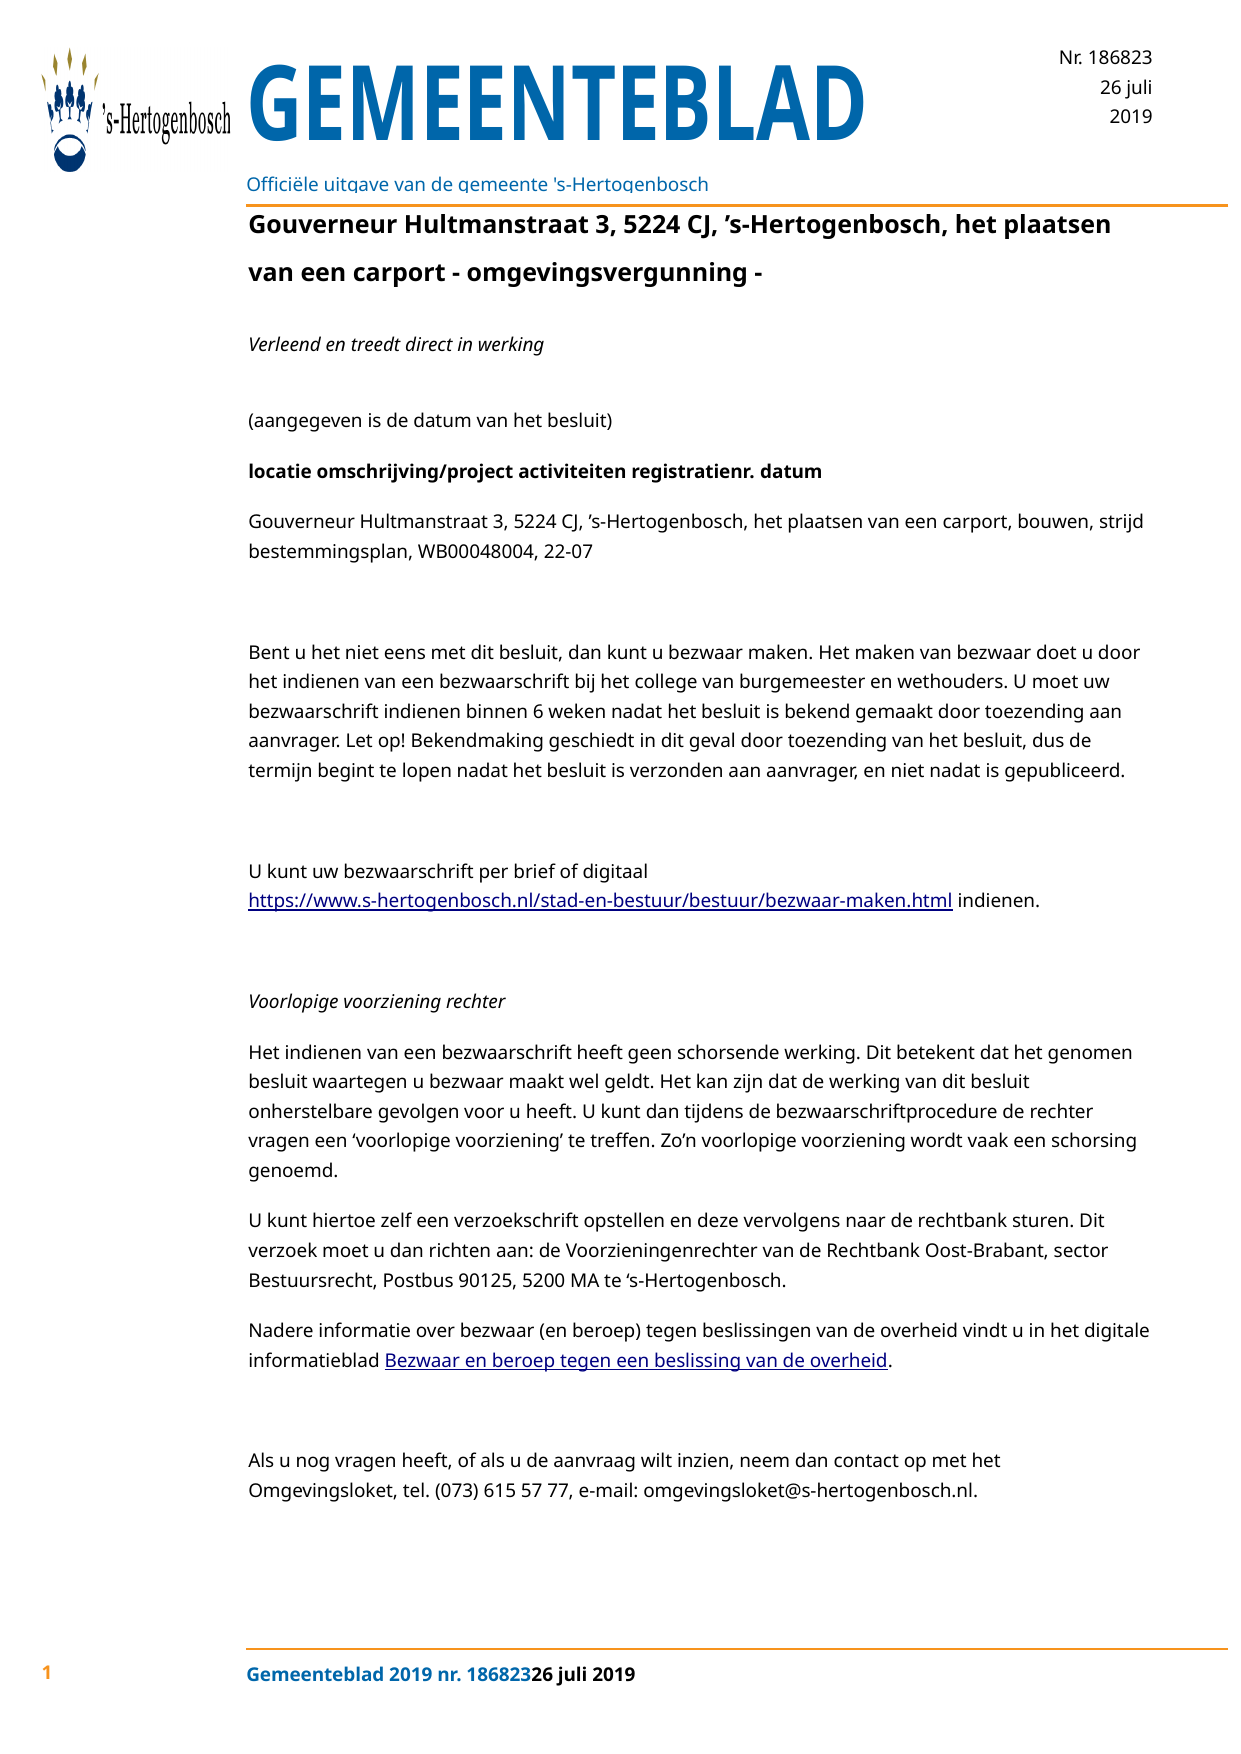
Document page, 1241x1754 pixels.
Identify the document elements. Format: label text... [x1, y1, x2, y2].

text Gouverneur Hultmanstraat 3, 5224 CJ, ’s-Hertogenbosch, het plaatsen van een carport, bouwen, strijd bestemmingsplan, WB00048004, 22-07 [248, 508, 1152, 564]
text Als u nog vragen heeft, of als u de aanvraag wilt inzien, neem dan contact op met het Omgevingsloket, tel. (073) 615 57 77, e-mail: omgevingsloket@s-hertogenbosch.nl. [248, 1448, 1152, 1503]
text U kunt hiertoe zelf een verzoekschrift opstellen en deze vervolgens naar de rechtbank sturen. Dit verzoek moet u dan richten aan: de Voorzieningenrechter van de Rechtbank Oost-Brabant, sector Bestuursrecht, Postbus 90125, 5200 MA te ‘s-Hertogenbosch. [248, 1208, 1152, 1292]
text Bent u het niet eens met dit besluit, dan kunt u bezwaar maken. Het maken van bezwaar doet u door het indienen van een bezwaarschrift bij het college van burgemeester en wethouders. U moet uw bezwaarschrift indienen binnen 6 weken nadat het besluit is bekend gemaakt door toezending aan aanvrager. Let op! Bekendmaking geschiedt in dit geval door toezending van het besluit, dus de termijn begint te lopen nadat het besluit is verzonden aan aanvrager, en niet nadat is gepubliceerd. [248, 639, 1152, 783]
text Nadere informatie over bezwaar (en beroep) tegen beslissingen van de overheid vindt u in het digitale informatieblad Bezwaar en beroep tegen een beslissing van de overheid. [248, 1317, 1152, 1372]
text locatie omschrijving/project activiteiten registratienr. datum [248, 458, 1152, 484]
picture [41, 47, 231, 172]
text Verleend en treedt direct in werking [248, 331, 1152, 357]
text Voorlopige voorziening rechter [248, 988, 1152, 1014]
text Het indienen van een bezwaarschrift heeft geen schorsende werking. Dit betekent dat het genomen besluit waartegen u bezwaar maakt wel geldt. Het kan zijn dat de werking van dit besluit onherstelbare gevolgen voor u heeft. U kunt dan tijdens de bezwaarschriftprocedure de rechter vragen een ‘voorlopige voorziening’ te treffen. Zo’n voorlopige voorziening wordt vaak een schorsing genoemd. [248, 1039, 1152, 1183]
text (aangegeven is de datum van het besluit) [248, 408, 1152, 433]
text U kunt uw bezwaarschrift per brief of digitaal https://www.s-hertogenbosch.nl/stad-en-bestuur/bestuur/bezwaar-maken.html indienen. [248, 858, 1152, 913]
text Gouverneur Hultmanstraat 3, 5224 CJ, ’s-Hertogenbosch, het plaatsen van een carport - omgevingsvergunning - [248, 207, 1152, 288]
